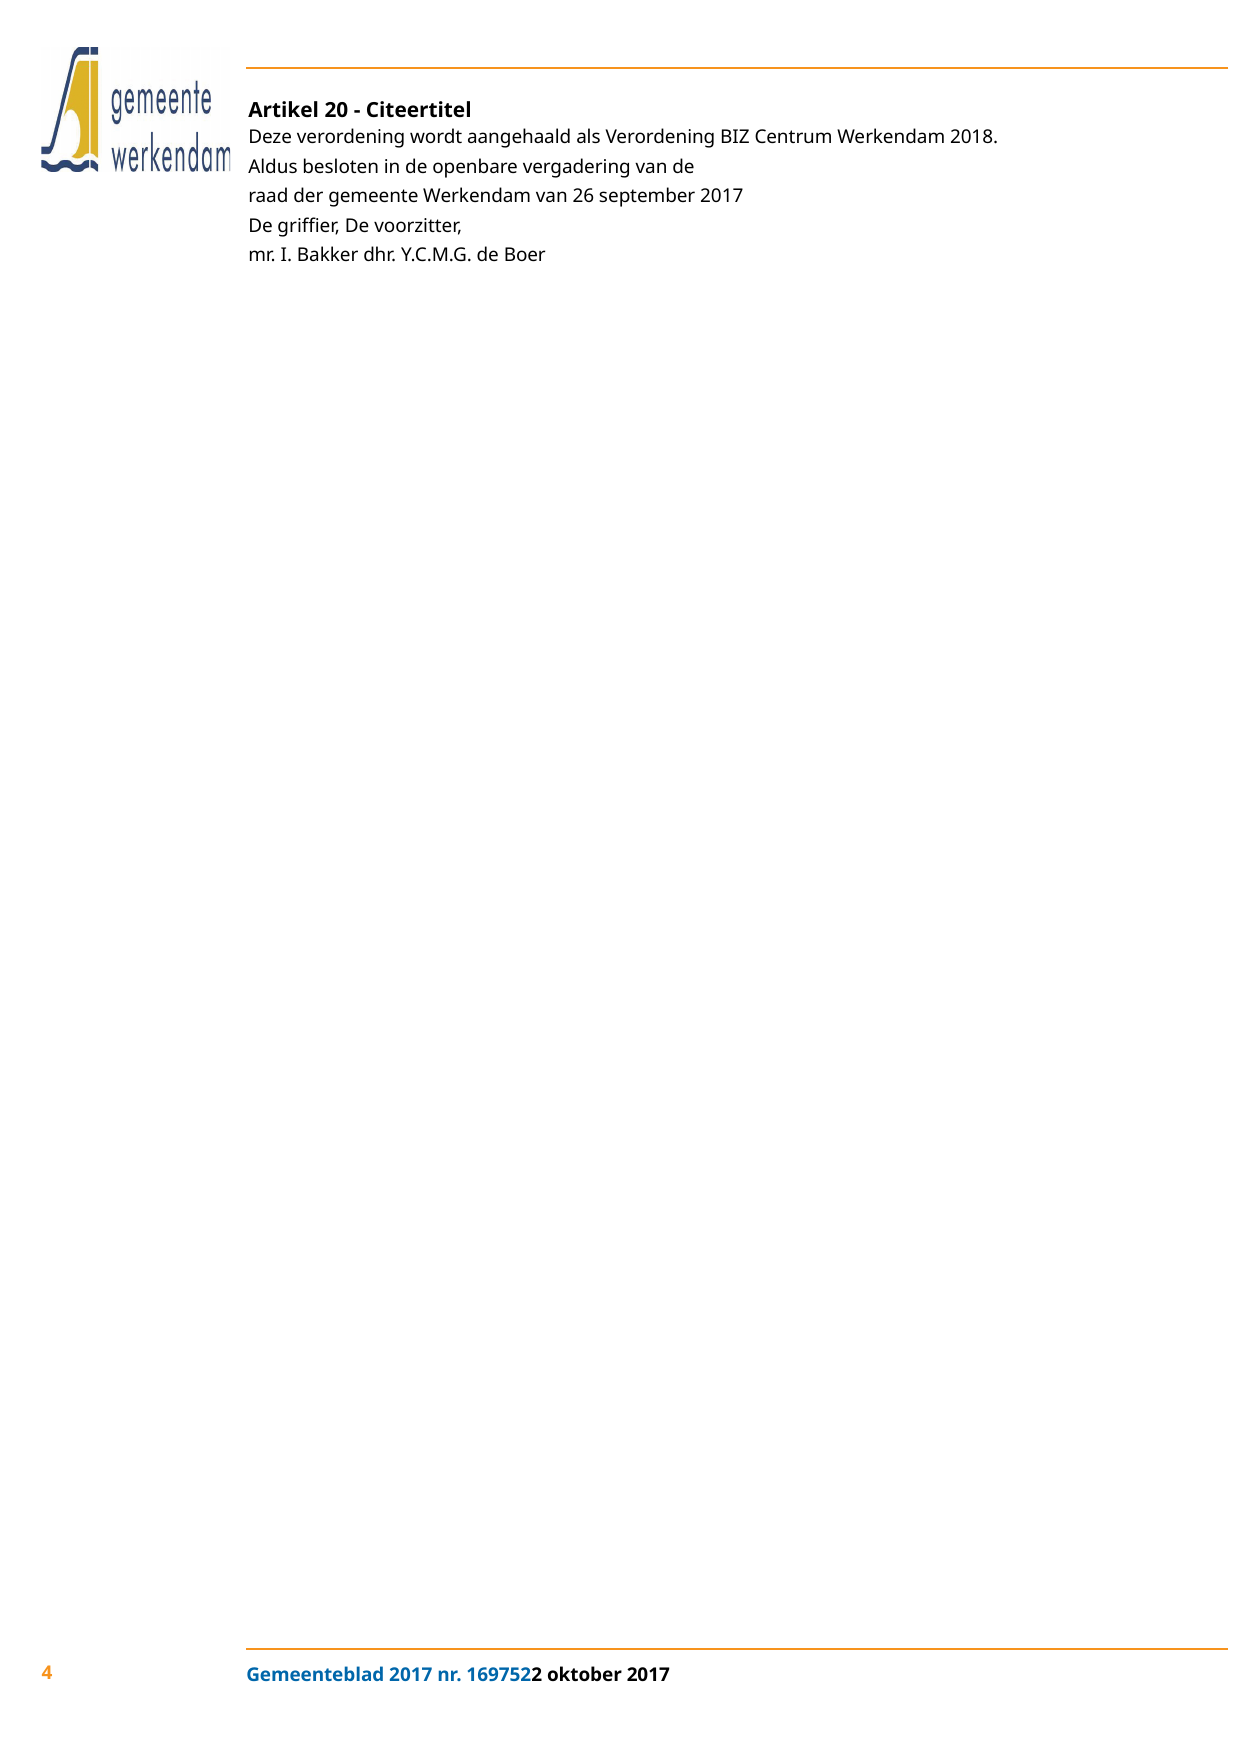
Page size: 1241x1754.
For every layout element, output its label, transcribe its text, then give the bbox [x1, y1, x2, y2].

text Deze verordening wordt aangehaald als Verordening BIZ Centrum Werkendam 2018. [248, 123, 1152, 149]
picture [41, 47, 231, 172]
text Artikel 20 - Citeertitel [248, 95, 1152, 123]
text De griffier, De voorzitter, [248, 212, 1152, 238]
text raad der gemeente Werkendam van 26 september 2017 [248, 182, 1152, 208]
text mr. I. Bakker dhr. Y.C.M.G. de Boer [248, 242, 1152, 267]
text Aldus besloten in de openbare vergadering van de [248, 153, 1152, 178]
